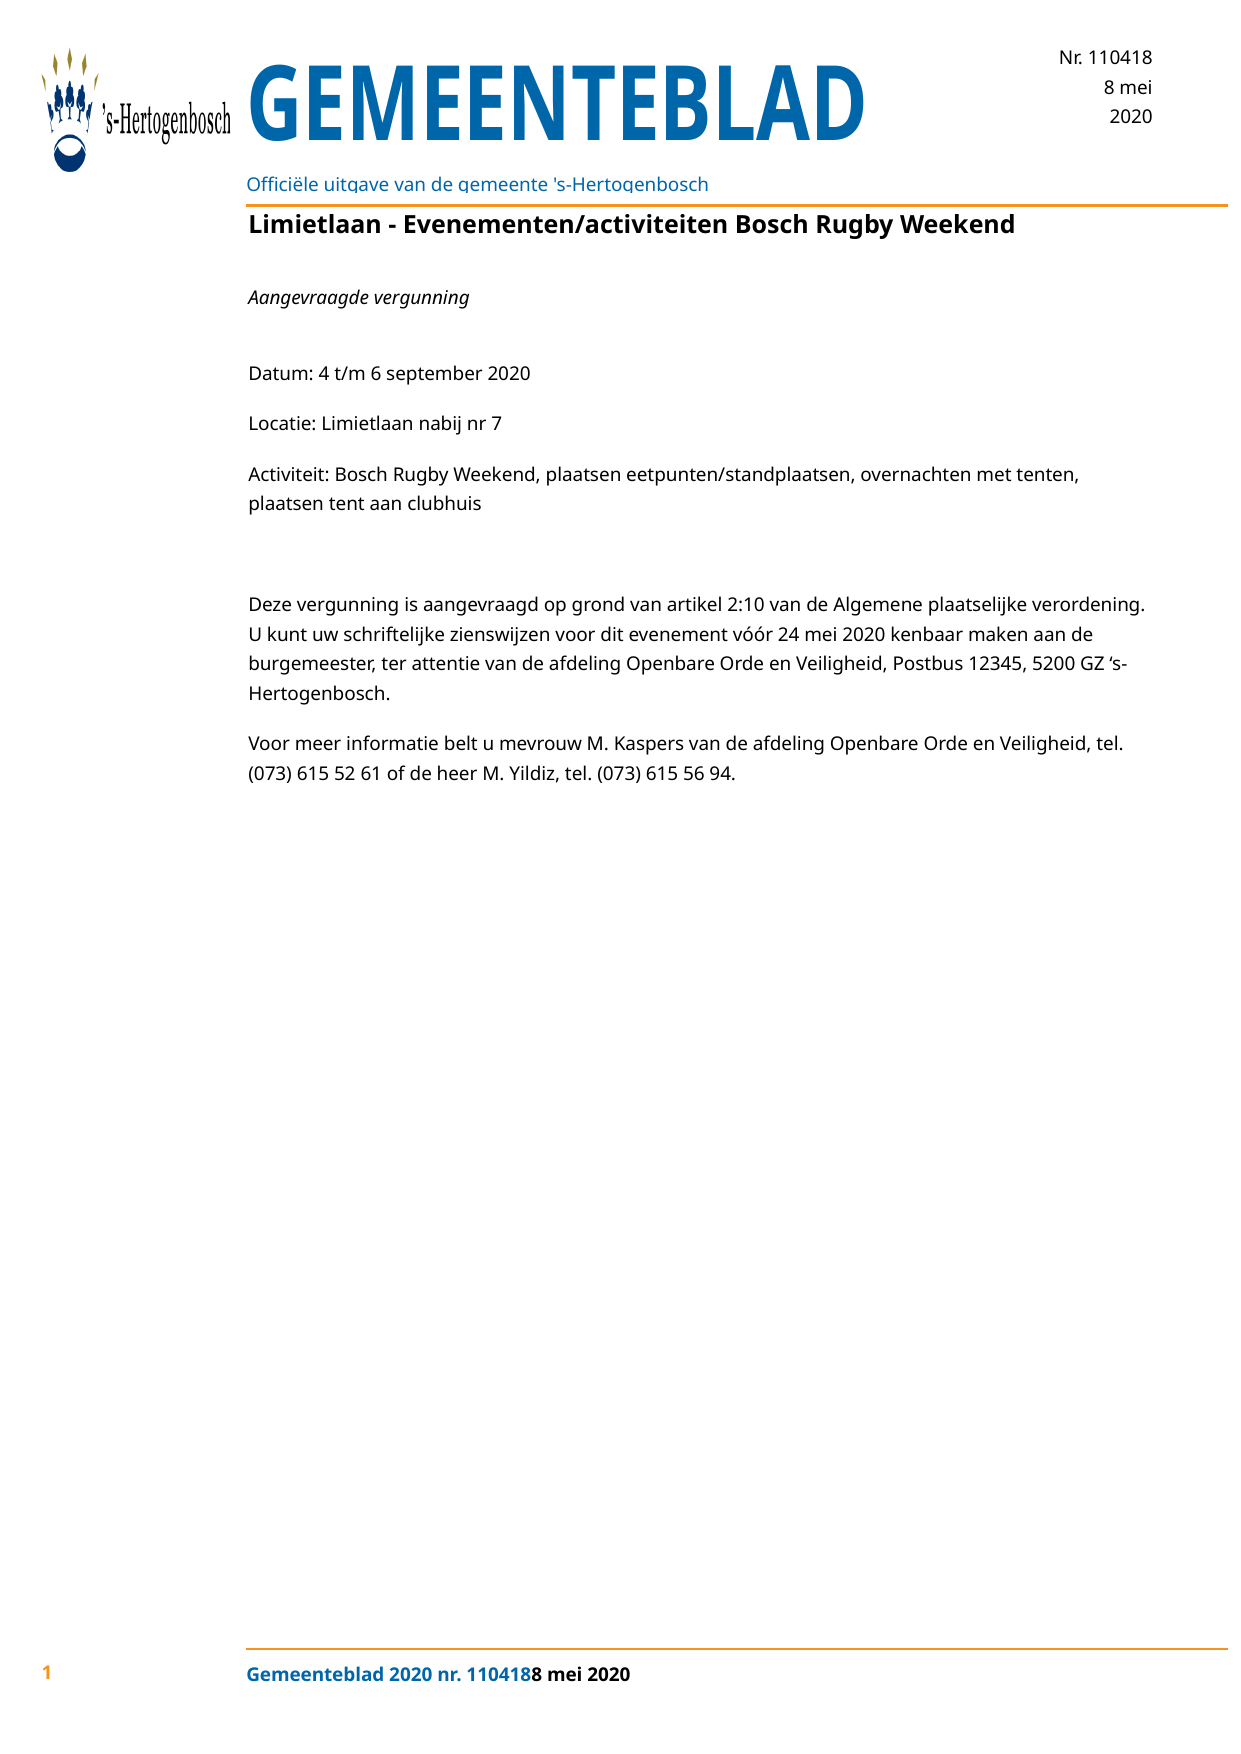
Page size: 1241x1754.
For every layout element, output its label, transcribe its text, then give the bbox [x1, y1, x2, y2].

picture [41, 47, 231, 172]
text Voor meer informatie belt u mevrouw M. Kaspers van de afdeling Openbare Orde en Veiligheid, tel. (073) 615 52 61 of de heer M. Yildiz, tel. (073) 615 56 94. [248, 730, 1152, 786]
text Aangevraagde vergunning [248, 284, 1152, 309]
text Locatie: Limietlaan nabij nr 7 [248, 410, 1152, 436]
text Deze vergunning is aangevraagd op grond van artikel 2:10 van de Algemene plaatselijke verordening. U kunt uw schriftelijke zienswijzen voor dit evenement vóór 24 mei 2020 kenbaar maken aan de burgemeester, ter attentie van de afdeling Openbare Orde en Veiligheid, Postbus 12345, 5200 GZ ‘s-Hertogenbosch. [248, 591, 1152, 706]
text Limietlaan - Evenementen/activiteiten Bosch Rugby Weekend [248, 207, 1152, 241]
text Activiteit: Bosch Rugby Weekend, plaatsen eetpunten/standplaatsen, overnachten met tenten, plaatsen tent aan clubhuis [248, 461, 1152, 516]
text Datum: 4 t/m 6 september 2020 [248, 360, 1152, 386]
